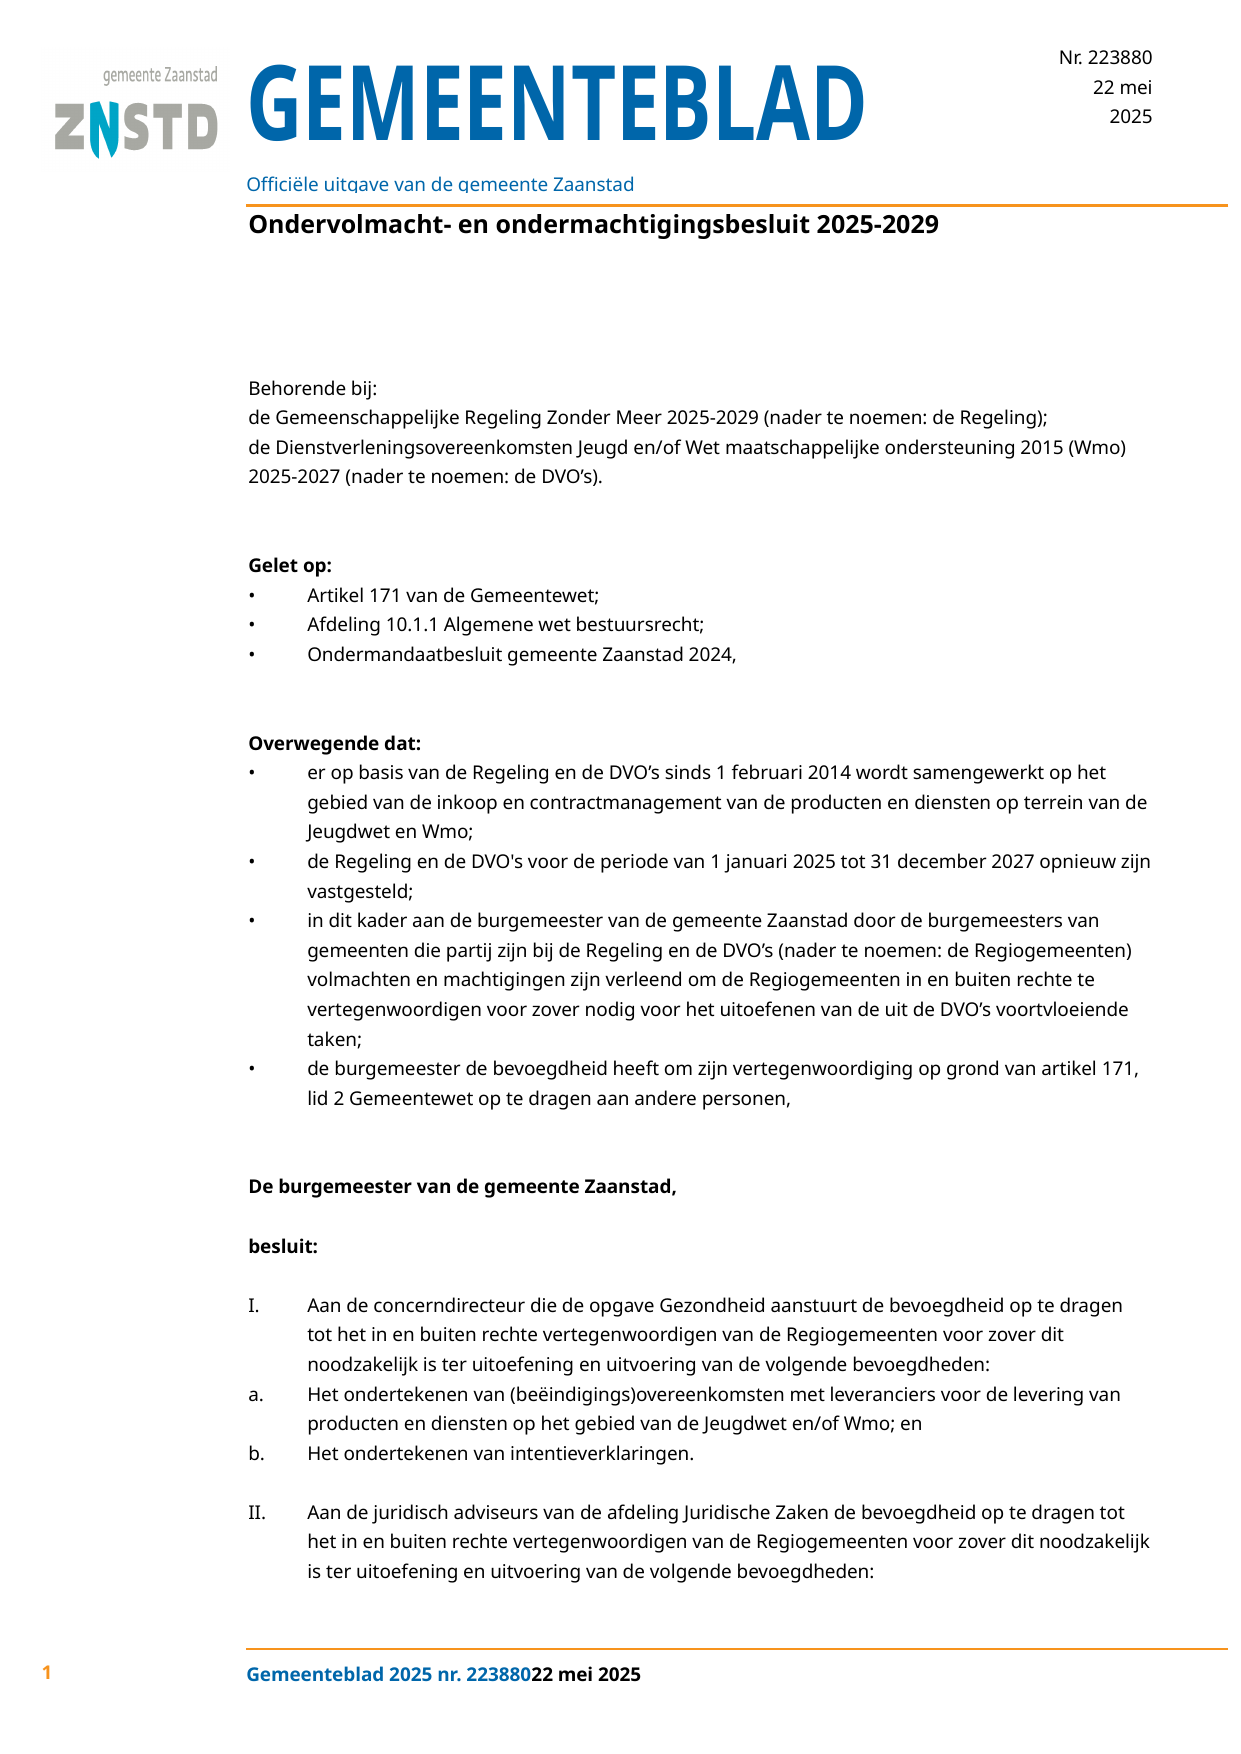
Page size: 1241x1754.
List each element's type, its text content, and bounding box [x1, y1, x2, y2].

text Ondervolmacht- en ondermachtigingsbesluit 2025-2029 [248, 207, 1152, 241]
list Aan de juridisch adviseurs van de afdeling Juridische Zaken de bevoegdheid op te dragen tot het in en buiten rechte vertegenwoordigen van de Regiogemeenten voor zover dit noodzakelijk is ter uitoefening en uitvoering van de volgende bevoegdheden: [248, 1499, 1152, 1584]
text Gelet op: [248, 552, 1152, 578]
text Behorende bij: [248, 375, 1152, 401]
list Afdeling 10.1.1 Algemene wet bestuursrecht; [248, 612, 1152, 637]
list de Regeling en de DVO's voor de periode van 1 januari 2025 tot 31 december 2027 opnieuw zijn vastgesteld; [248, 848, 1152, 903]
list er op basis van de Regeling en de DVO’s sinds 1 februari 2014 wordt samengewerkt op het gebied van de inkoop en contractmanagement van de producten en diensten op terrein van de Jeugdwet en Wmo; [248, 759, 1152, 844]
list de burgemeester de bevoegdheid heeft om zijn vertegenwoordiging op grond van artikel 171, lid 2 Gemeentewet op te dragen aan andere personen, [248, 1055, 1152, 1111]
text Overwegende dat: [248, 730, 1152, 756]
list Het ondertekenen van intentieverklaringen. [248, 1440, 1152, 1466]
list in dit kader aan de burgemeester van de gemeente Zaanstad door de burgemeesters van gemeenten die partij zijn bij de Regeling en de DVO’s (nader te noemen: de Regiogemeenten) volmachten en machtigingen zijn verleend om de Regiogemeenten in en buiten rechte te vertegenwoordigen voor zover nodig voor het uitoefenen van de uit de DVO’s voortvloeiende taken; [248, 907, 1152, 1051]
text De burgemeester van de gemeente Zaanstad, [248, 1174, 1152, 1199]
list Ondermandaatbesluit gemeente Zaanstad 2024, [248, 641, 1152, 667]
text de Gemeenschappelijke Regeling Zonder Meer 2025-2029 (nader te noemen: de Regeling); [248, 404, 1152, 430]
list Aan de concerndirecteur die de opgave Gezondheid aanstuurt de bevoegdheid op te dragen tot het in en buiten rechte vertegenwoordigen van de Regiogemeenten voor zover dit noodzakelijk is ter uitoefening en uitvoering van de volgende bevoegdheden: [248, 1292, 1152, 1377]
picture [41, 47, 231, 172]
list Het ondertekenen van (beëindigings)overeenkomsten met leveranciers voor de levering van producten en diensten op het gebied van de Jeugdwet en/of Wmo; en [248, 1381, 1152, 1436]
text besluit: [248, 1233, 1152, 1258]
text de Dienstverleningsovereenkomsten Jeugd en/of Wet maatschappelijke ondersteuning 2015 (Wmo) 2025-2027 (nader te noemen: de DVO’s). [248, 434, 1152, 489]
list Artikel 171 van de Gemeentewet; [248, 582, 1152, 608]
